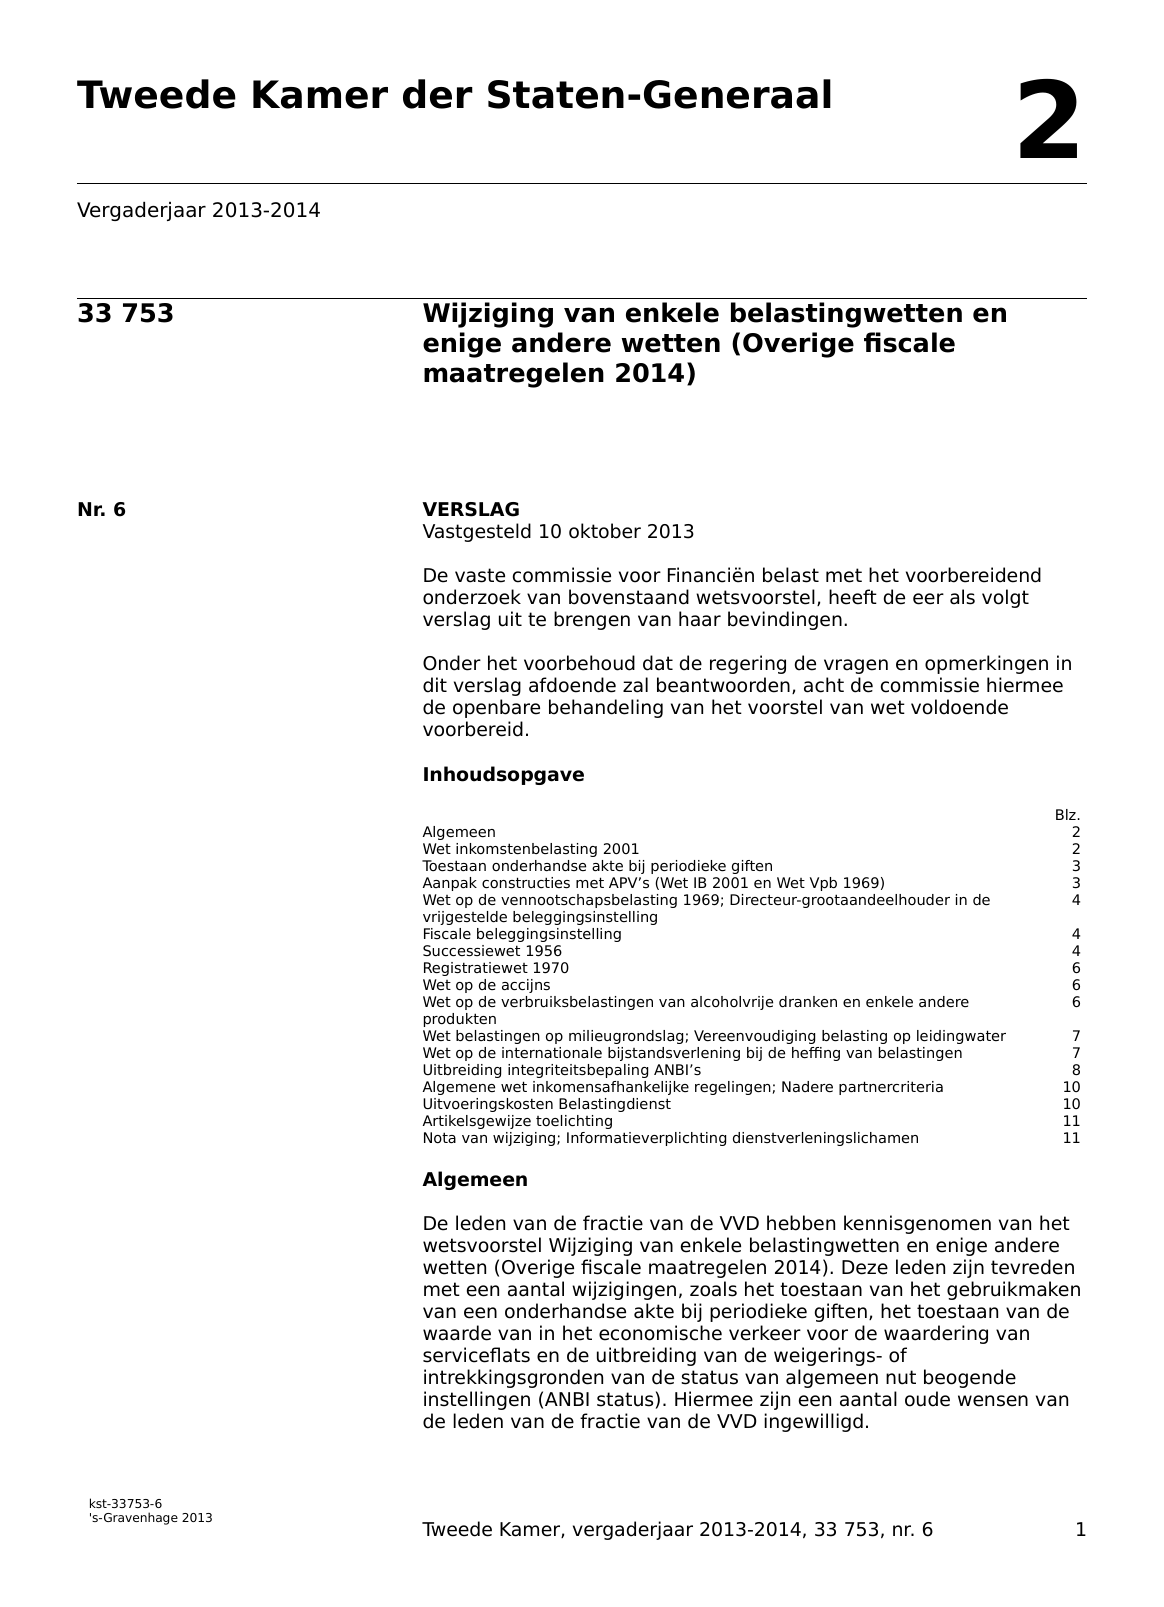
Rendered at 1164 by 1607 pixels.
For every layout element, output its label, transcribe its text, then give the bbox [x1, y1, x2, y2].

table_cell Nota van wijziging; Informatieverplichting dienstverleningslichamen [422, 1130, 1013, 1147]
table_cell Algemene wet inkomensafhankelijke regelingen; Nadere partnercriteria [422, 1079, 1013, 1096]
text De vaste commissie voor Financiën belast met het voorbereidend onderzoek van bovenstaand wetsvoorstel, heeft de eer als volgt verslag uit te brengen van haar bevindingen. [422, 565, 1087, 631]
table_cell Wet belastingen op milieugrondslag; Vereenvoudiging belasting op leidingwater [422, 1028, 1013, 1045]
table_cell 11 [1013, 1113, 1087, 1130]
table_cell 2 [1013, 841, 1087, 858]
table_cell Successiewet 1956 [422, 943, 1013, 960]
table_cell 6 [1013, 977, 1087, 994]
text De leden van de fractie van de VVD hebben kennisgenomen van het wetsvoorstel Wijziging van enkele belastingwetten en enige andere wetten (Overige fiscale maatregelen 2014). Deze leden zijn tevreden met een aantal wijzigingen, zoals het toestaan van het gebruikmaken van een onderhandse akte bij periodieke giften, het toestaan van de waarde van in het economische verkeer voor de waardering van serviceflats en de uitbreiding van de weigerings- of intrekkingsgronden van de status van algemeen nut beogende instellingen (ANBI status). Hiermee zijn een aantal oude wensen van de leden van de fractie van de VVD ingewilligd. [422, 1213, 1087, 1433]
table_cell Wet op de internationale bijstandsverlening bij de heffing van belastingen [422, 1045, 1013, 1062]
table_cell Registratiewet 1970 [422, 960, 1013, 977]
text 's-Gravenhage 2013 [88, 1511, 323, 1525]
table_cell 11 [1013, 1130, 1087, 1147]
table_cell 4 [1013, 943, 1087, 960]
table_header Tweede Kamer der Staten-Generaal [77, 59, 886, 183]
table_cell 4 [1013, 926, 1087, 943]
table_cell 6 [1013, 960, 1087, 977]
subtitle Nr. 6 VERSLAG [77, 499, 1087, 521]
subtitle Algemeen [422, 1169, 1087, 1191]
table_cell 3 [1013, 875, 1087, 892]
table_cell 2 [1013, 824, 1087, 841]
table_cell Wet op de accijns [422, 977, 1013, 994]
table_cell Algemeen [422, 824, 1013, 841]
text Vastgesteld 10 oktober 2013 [422, 521, 1087, 543]
table_cell 4 [1013, 892, 1087, 926]
text Onder het voorbehoud dat de regering de vragen en opmerkingen in dit verslag afdoende zal beantwoorden, acht de commissie hiermee de openbare behandeling van het voorstel van wet voldoende voorbereid. [422, 653, 1087, 741]
table_cell Wet inkomstenbelasting 2001 [422, 841, 1013, 858]
table_cell 3 [1013, 858, 1087, 875]
subtitle 33 753 Wijziging van enkele belastingwetten en enige andere wetten (Overige fiscale maatregelen 2014) [77, 299, 1087, 388]
table_cell 10 [1013, 1096, 1087, 1113]
table_cell Wet op de verbruiksbelastingen van alcoholvrije dranken en enkele andere produkten [422, 994, 1013, 1028]
table_cell 6 [1013, 994, 1087, 1028]
table_cell Uitbreiding integriteitsbepaling ANBI’s [422, 1062, 1013, 1079]
table_cell 7 [1013, 1028, 1087, 1045]
table_cell 7 [1013, 1045, 1087, 1062]
table_header [422, 807, 1013, 824]
table_cell Artikelsgewijze toelichting [422, 1113, 1013, 1130]
table_header 2 [886, 59, 1087, 183]
text kst-33753-6 [88, 1497, 323, 1511]
table_cell Wet op de vennootschapsbelasting 1969; Directeur-grootaandeelhouder in de vrijgestelde beleggingsinstelling [422, 892, 1013, 926]
table_header Blz. [1013, 807, 1087, 824]
table_cell Toestaan onderhandse akte bij periodieke giften [422, 858, 1013, 875]
table_cell Fiscale beleggingsinstelling [422, 926, 1013, 943]
table_cell 8 [1013, 1062, 1087, 1079]
subtitle Inhoudsopgave [422, 763, 1087, 785]
table_cell Aanpak constructies met APV’s (Wet IB 2001 en Wet Vpb 1969) [422, 875, 1013, 892]
table_cell Vergaderjaar 2013-2014 [77, 184, 1087, 298]
table_cell 10 [1013, 1079, 1087, 1096]
table_cell Uitvoeringskosten Belastingdienst [422, 1096, 1013, 1113]
